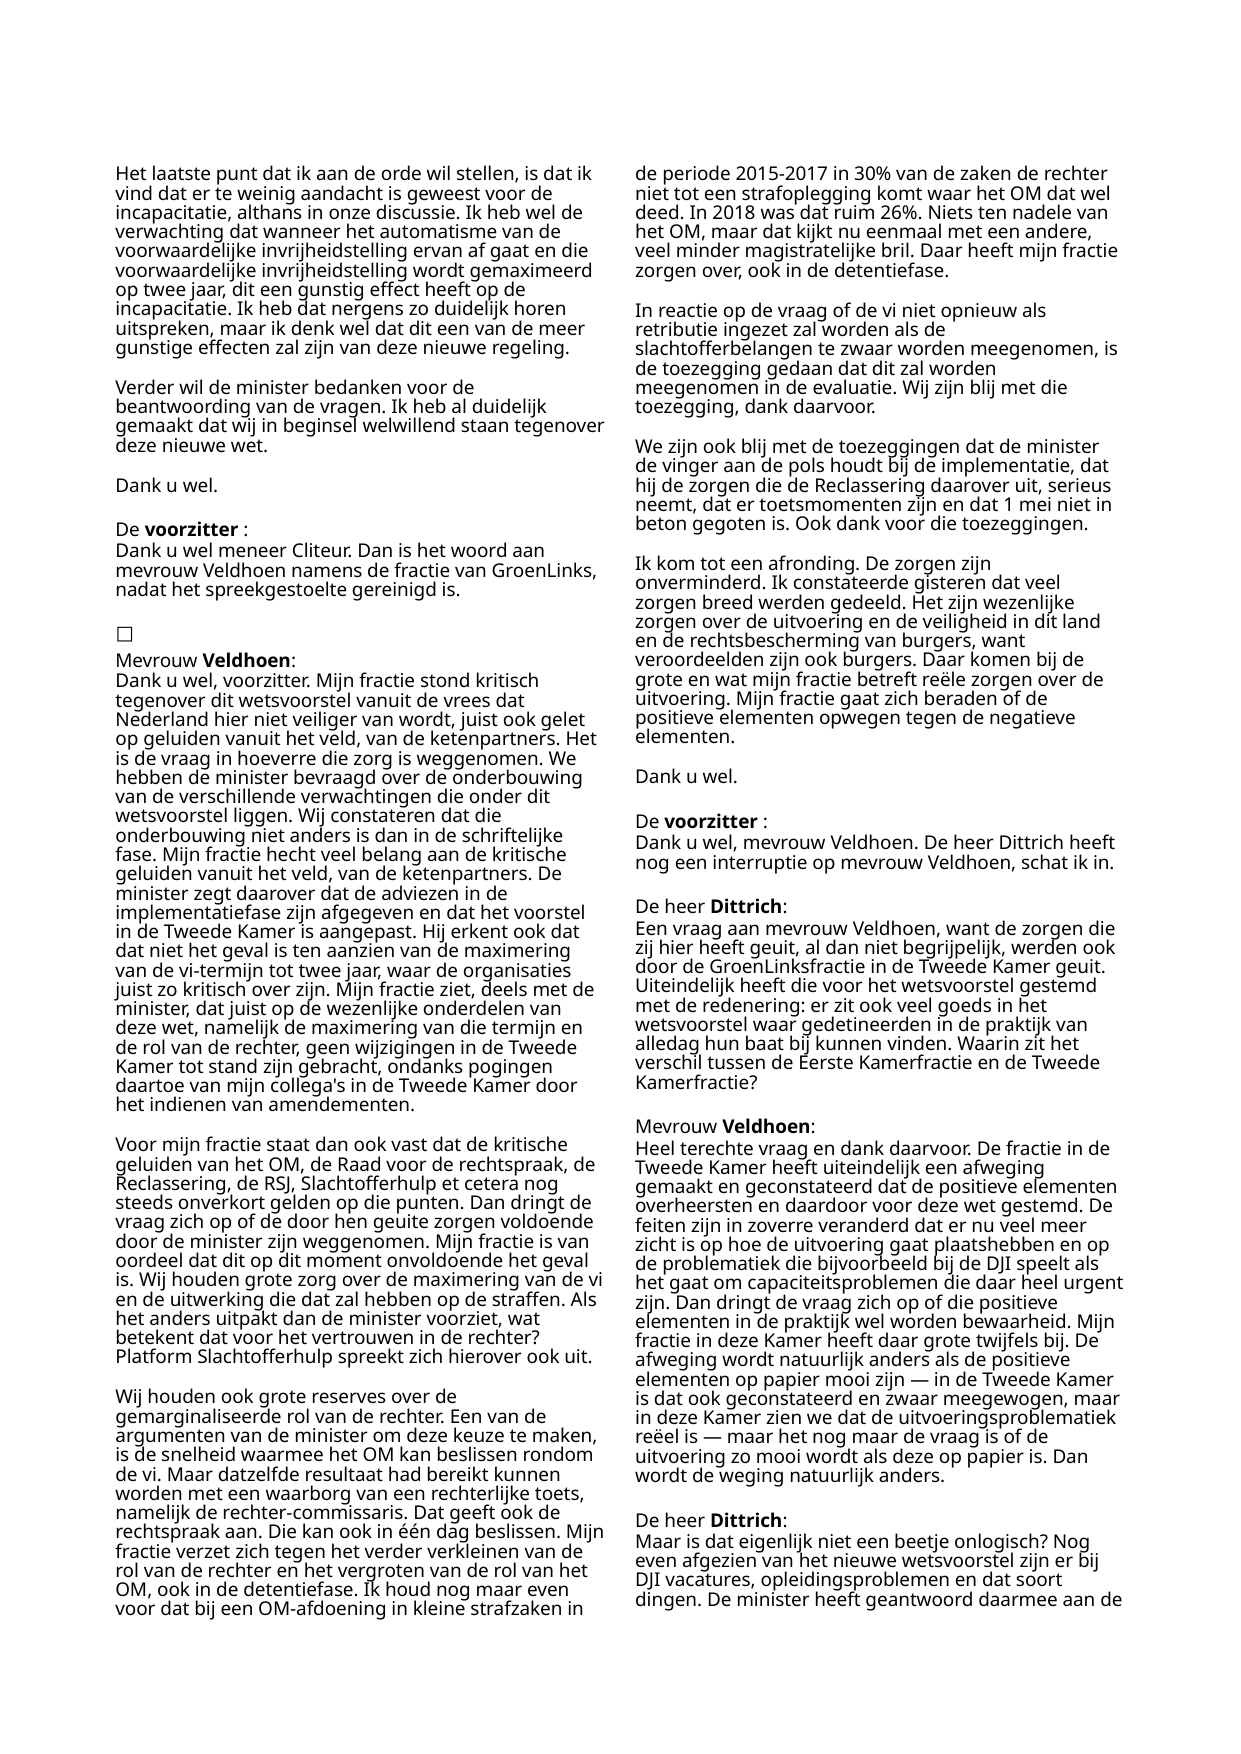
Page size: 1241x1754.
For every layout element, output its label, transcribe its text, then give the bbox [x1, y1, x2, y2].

text Wij houden ook grote reserves over de gemarginaliseerde rol van de rechter. Een van de argumenten van de minister om deze keuze te maken, is de snelheid waarmee het OM kan beslissen rondom de vi. Maar datzelfde resultaat had bereikt kunnen worden met een waarborg van een rechterlijke toets, namelijk de rechter-commissaris. Dat geeft ook de rechtspraak aan. Die kan ook in één dag beslissen. Mijn fractie verzet zich tegen het verder verkleinen van de rol van de rechter en het vergroten van de rol van het OM, ook in de detentiefase. Ik houd nog maar even voor dat bij een OM-afdoening in kleine strafzaken in [115, 1388, 605, 1620]
text De voorzitter : [635, 809, 1125, 834]
text Dank u wel, mevrouw Veldhoen. De heer Dittrich heeft nog een interruptie op mevrouw Veldhoen, schat ik in. [635, 834, 1125, 873]
text De heer Dittrich: [635, 894, 1125, 919]
text Dank u wel, voorzitter. Mijn fractie stond kritisch tegenover dit wetsvoorstel vanuit de vrees dat Nederland hier niet veiliger van wordt, juist ook gelet op geluiden vanuit het veld, van de ketenpartners. Het is de vraag in hoeverre die zorg is weggenomen. We hebben de minister bevraagd over de onderbouwing van de verschillende verwachtingen die onder dit wetsvoorstel liggen. Wij constateren dat die onderbouwing niet anders is dan in de schriftelijke fase. Mijn fractie hecht veel belang aan de kritische geluiden vanuit het veld, van de ketenpartners. De minister zegt daarover dat de adviezen in de implementatiefase zijn afgegeven en dat het voorstel in de Tweede Kamer is aangepast. Hij erkent ook dat dat niet het geval is ten aanzien van de maximering van de vi-termijn tot twee jaar, waar de organisaties juist zo kritisch over zijn. Mijn fractie ziet, deels met de minister, dat juist op de wezenlijke onderdelen van deze wet, namelijk de maximering van die termijn en de rol van de rechter, geen wijzigingen in de Tweede Kamer tot stand zijn gebracht, ondanks pogingen daartoe van mijn collega's in de Tweede Kamer door het indienen van amendementen. [115, 672, 605, 1116]
text ⬜ [115, 621, 605, 647]
text Mevrouw Veldhoen: [115, 647, 605, 672]
text Dank u wel. [635, 768, 1125, 788]
text De voorzitter : [115, 517, 605, 542]
text Het laatste punt dat ik aan de orde wil stellen, is dat ik vind dat er te weinig aandacht is geweest voor de incapacitatie, althans in onze discussie. Ik heb wel de verwachting dat wanneer het automatisme van de voorwaardelijke invrijheidstelling ervan af gaat en die voorwaardelijke invrijheidstelling wordt gemaximeerd op twee jaar, dit een gunstig effect heeft op de incapacitatie. Ik heb dat nergens zo duidelijk horen uitspreken, maar ik denk wel dat dit een van de meer gunstige effecten zal zijn van deze nieuwe regeling. [115, 165, 605, 358]
text Een vraag aan mevrouw Veldhoen, want de zorgen die zij hier heeft geuit, al dan niet begrijpelijk, werden ook door de GroenLinksfractie in de Tweede Kamer geuit. Uiteindelijk heeft die voor het wetsvoorstel gestemd met de redenering: er zit ook veel goeds in het wetsvoorstel waar gedetineerden in de praktijk van alledag hun baat bij kunnen vinden. Waarin zit het verschil tussen de Eerste Kamerfractie en de Tweede Kamerfractie? [635, 919, 1125, 1093]
text Maar is dat eigenlijk niet een beetje onlogisch? Nog even afgezien van het nieuwe wetsvoorstel zijn er bij DJI vacatures, opleidingsproblemen en dat soort dingen. De minister heeft geantwoord daarmee aan de [635, 1533, 1125, 1610]
text We zijn ook blij met de toezeggingen dat de minister de vinger aan de pols houdt bij de implementatie, dat hij de zorgen die de Reclassering daarover uit, serieus neemt, dat er toetsmomenten zijn en dat 1 mei niet in beton gegoten is. Ook dank voor die toezeggingen. [635, 438, 1125, 534]
text Mevrouw Veldhoen: [635, 1114, 1125, 1139]
text De heer Dittrich: [635, 1507, 1125, 1533]
text Verder wil de minister bedanken voor de beantwoording van de vragen. Ik heb al duidelijk gemaakt dat wij in beginsel welwillend staan tegenover deze nieuwe wet. [115, 379, 605, 456]
text Ik kom tot een afronding. De zorgen zijn onverminderd. Ik constateerde gisteren dat veel zorgen breed werden gedeeld. Het zijn wezenlijke zorgen over de uitvoering en de veiligheid in dit land en de rechtsbescherming van burgers, want veroordeelden zijn ook burgers. Daar komen bij de grote en wat mijn fractie betreft reële zorgen over de uitvoering. Mijn fractie gaat zich beraden of de positieve elementen opwegen tegen de negatieve elementen. [635, 555, 1125, 748]
text Heel terechte vraag en dank daarvoor. De fractie in de Tweede Kamer heeft uiteindelijk een afweging gemaakt en geconstateerd dat de positieve elementen overheersten en daardoor voor deze wet gestemd. De feiten zijn in zoverre veranderd dat er nu veel meer zicht is op hoe de uitvoering gaat plaatshebben en op de problematiek die bijvoorbeeld bij de DJI speelt als het gaat om capaciteitsproblemen die daar heel urgent zijn. Dan dringt de vraag zich op of die positieve elementen in de praktijk wel worden bewaarheid. Mijn fractie in deze Kamer heeft daar grote twijfels bij. De afweging wordt natuurlijk anders als de positieve elementen op papier mooi zijn — in de Tweede Kamer is dat ook geconstateerd en zwaar meegewogen, maar in deze Kamer zien we dat de uitvoeringsproblematiek reëel is — maar het nog maar de vraag is of de uitvoering zo mooi wordt als deze op papier is. Dan wordt de weging natuurlijk anders. [635, 1139, 1125, 1486]
text Dank u wel. [115, 477, 605, 496]
text Dank u wel meneer Cliteur. Dan is het woord aan mevrouw Veldhoen namens de fractie van GroenLinks, nadat het spreekgestoelte gereinigd is. [115, 542, 605, 600]
text Voor mijn fractie staat dan ook vast dat de kritische geluiden van het OM, de Raad voor de rechtspraak, de Reclassering, de RSJ, Slachtofferhulp et cetera nog steeds onverkort gelden op die punten. Dan dringt de vraag zich op of de door hen geuite zorgen voldoende door de minister zijn weggenomen. Mijn fractie is van oordeel dat dit op dit moment onvoldoende het geval is. Wij houden grote zorg over de maximering van de vi en de uitwerking die dat zal hebben op de straffen. Als het anders uitpakt dan de minister voorziet, wat betekent dat voor het vertrouwen in de rechter? Platform Slachtofferhulp spreekt zich hierover ook uit. [115, 1136, 605, 1368]
text In reactie op de vraag of de vi niet opnieuw als retributie ingezet zal worden als de slachtofferbelangen te zwaar worden meegenomen, is de toezegging gedaan dat dit zal worden meegenomen in de evaluatie. Wij zijn blij met die toezegging, dank daarvoor. [635, 302, 1125, 417]
text de periode 2015-2017 in 30% van de zaken de rechter niet tot een strafoplegging komt waar het OM dat wel deed. In 2018 was dat ruim 26%. Niets ten nadele van het OM, maar dat kijkt nu eenmaal met een andere, veel minder magistratelijke bril. Daar heeft mijn fractie zorgen over, ook in de detentiefase. [635, 165, 1125, 281]
